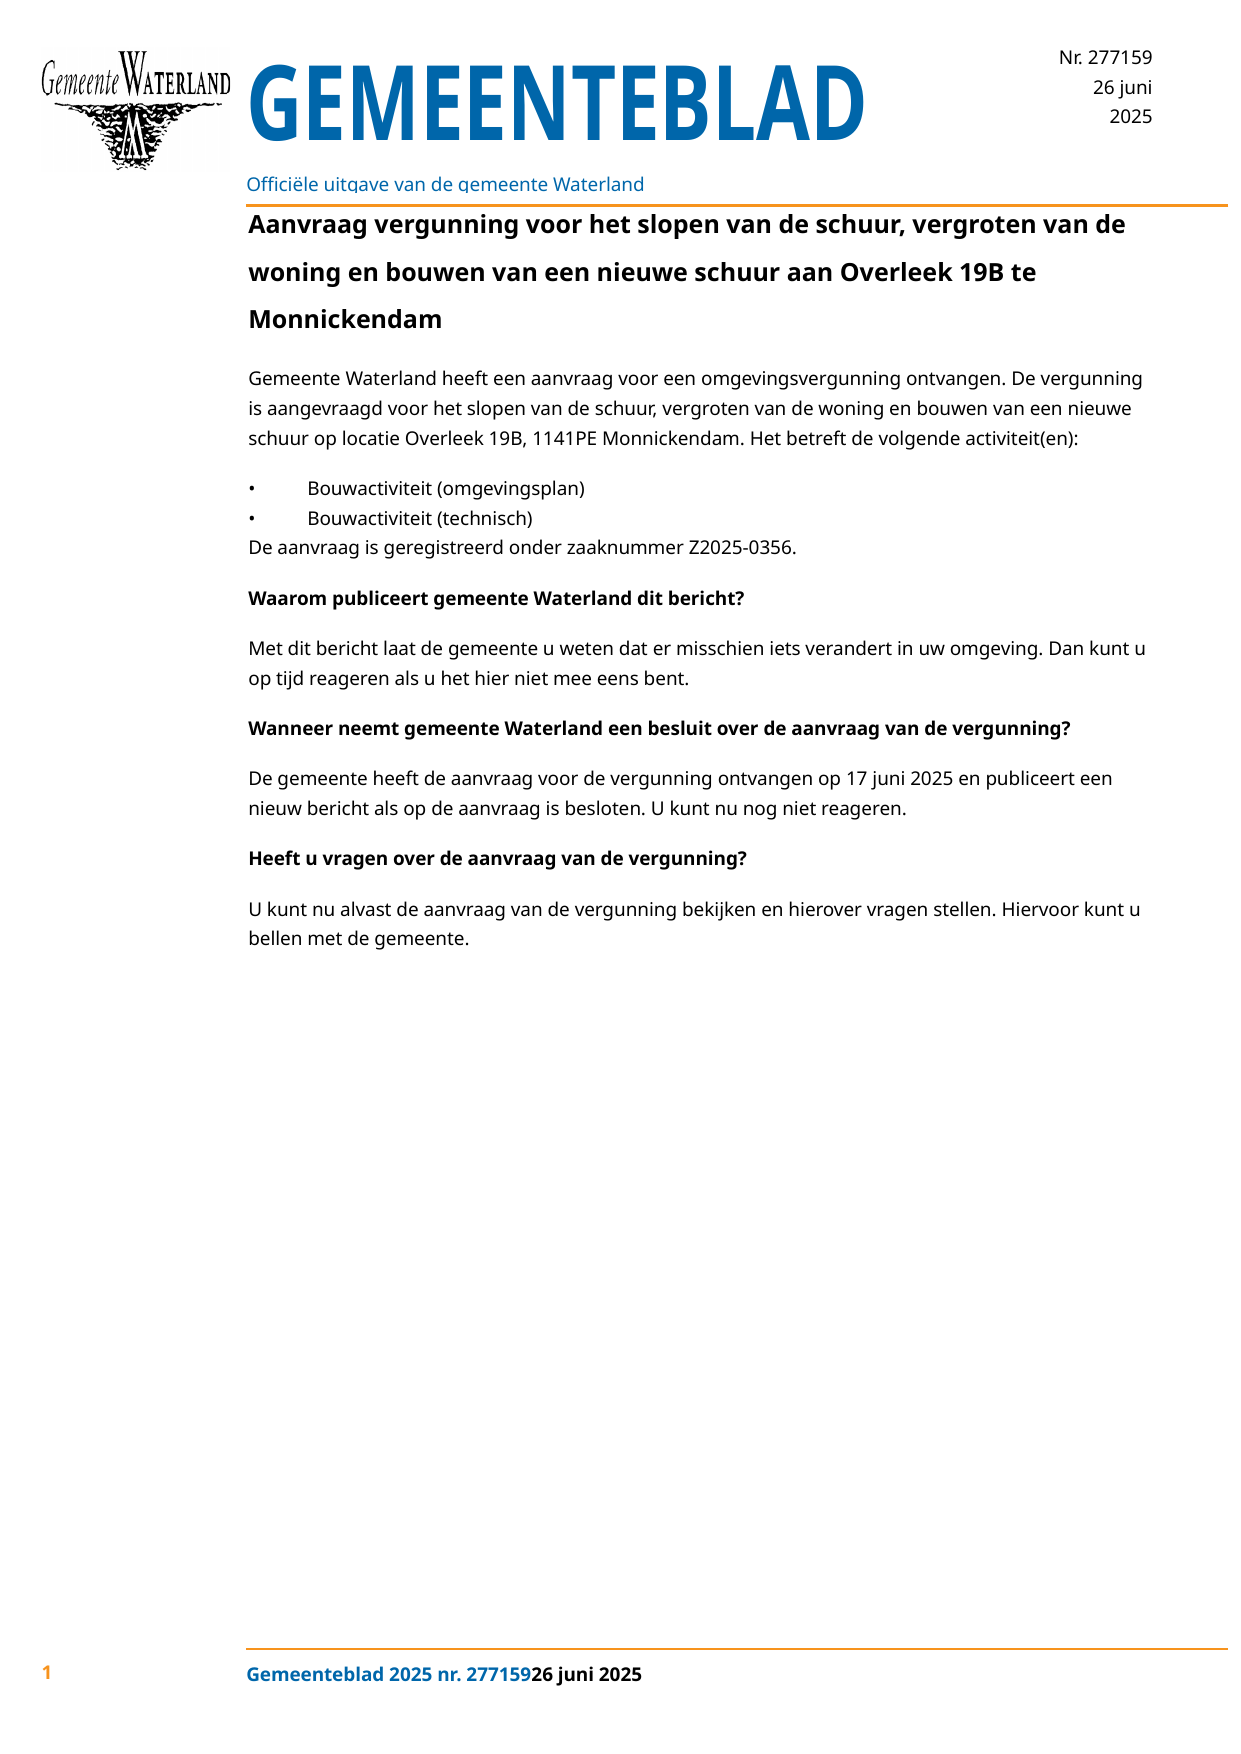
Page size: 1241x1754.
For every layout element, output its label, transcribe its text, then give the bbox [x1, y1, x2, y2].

text Gemeente Waterland heeft een aanvraag voor een omgevingsvergunning ontvangen. De vergunning is aangevraagd voor het slopen van de schuur, vergroten van de woning en bouwen van een nieuwe schuur op locatie Overleek 19B, 1141PE Monnickendam. Het betreft de volgende activiteit(en): [248, 366, 1152, 450]
picture [41, 47, 231, 172]
list Bouwactiviteit (technisch) [248, 505, 1152, 530]
text Met dit bericht laat de gemeente u weten dat er misschien iets verandert in uw omgeving. Dan kunt u op tijd reageren als u het hier niet mee eens bent. [248, 635, 1152, 690]
text Heeft u vragen over de aanvraag van de vergunning? [248, 846, 1152, 871]
text De aanvraag is geregistreerd onder zaaknummer Z2025-0356. [248, 534, 1152, 560]
text U kunt nu alvast de aanvraag van de vergunning bekijken en hierover vragen stellen. Hiervoor kunt u bellen met de gemeente. [248, 896, 1152, 951]
list Bouwactiviteit (omgevingsplan) [248, 475, 1152, 501]
text Wanneer neemt gemeente Waterland een besluit over de aanvraag van de vergunning? [248, 715, 1152, 741]
text Waarom publiceert gemeente Waterland dit bericht? [248, 585, 1152, 610]
text Aanvraag vergunning voor het slopen van de schuur, vergroten van de woning en bouwen van een nieuwe schuur aan Overleek 19B te Monnickendam [248, 207, 1152, 336]
text De gemeente heeft de aanvraag voor de vergunning ontvangen op 17 juni 2025 en publiceert een nieuw bericht als op de aanvraag is besloten. U kunt nu nog niet reageren. [248, 766, 1152, 821]
